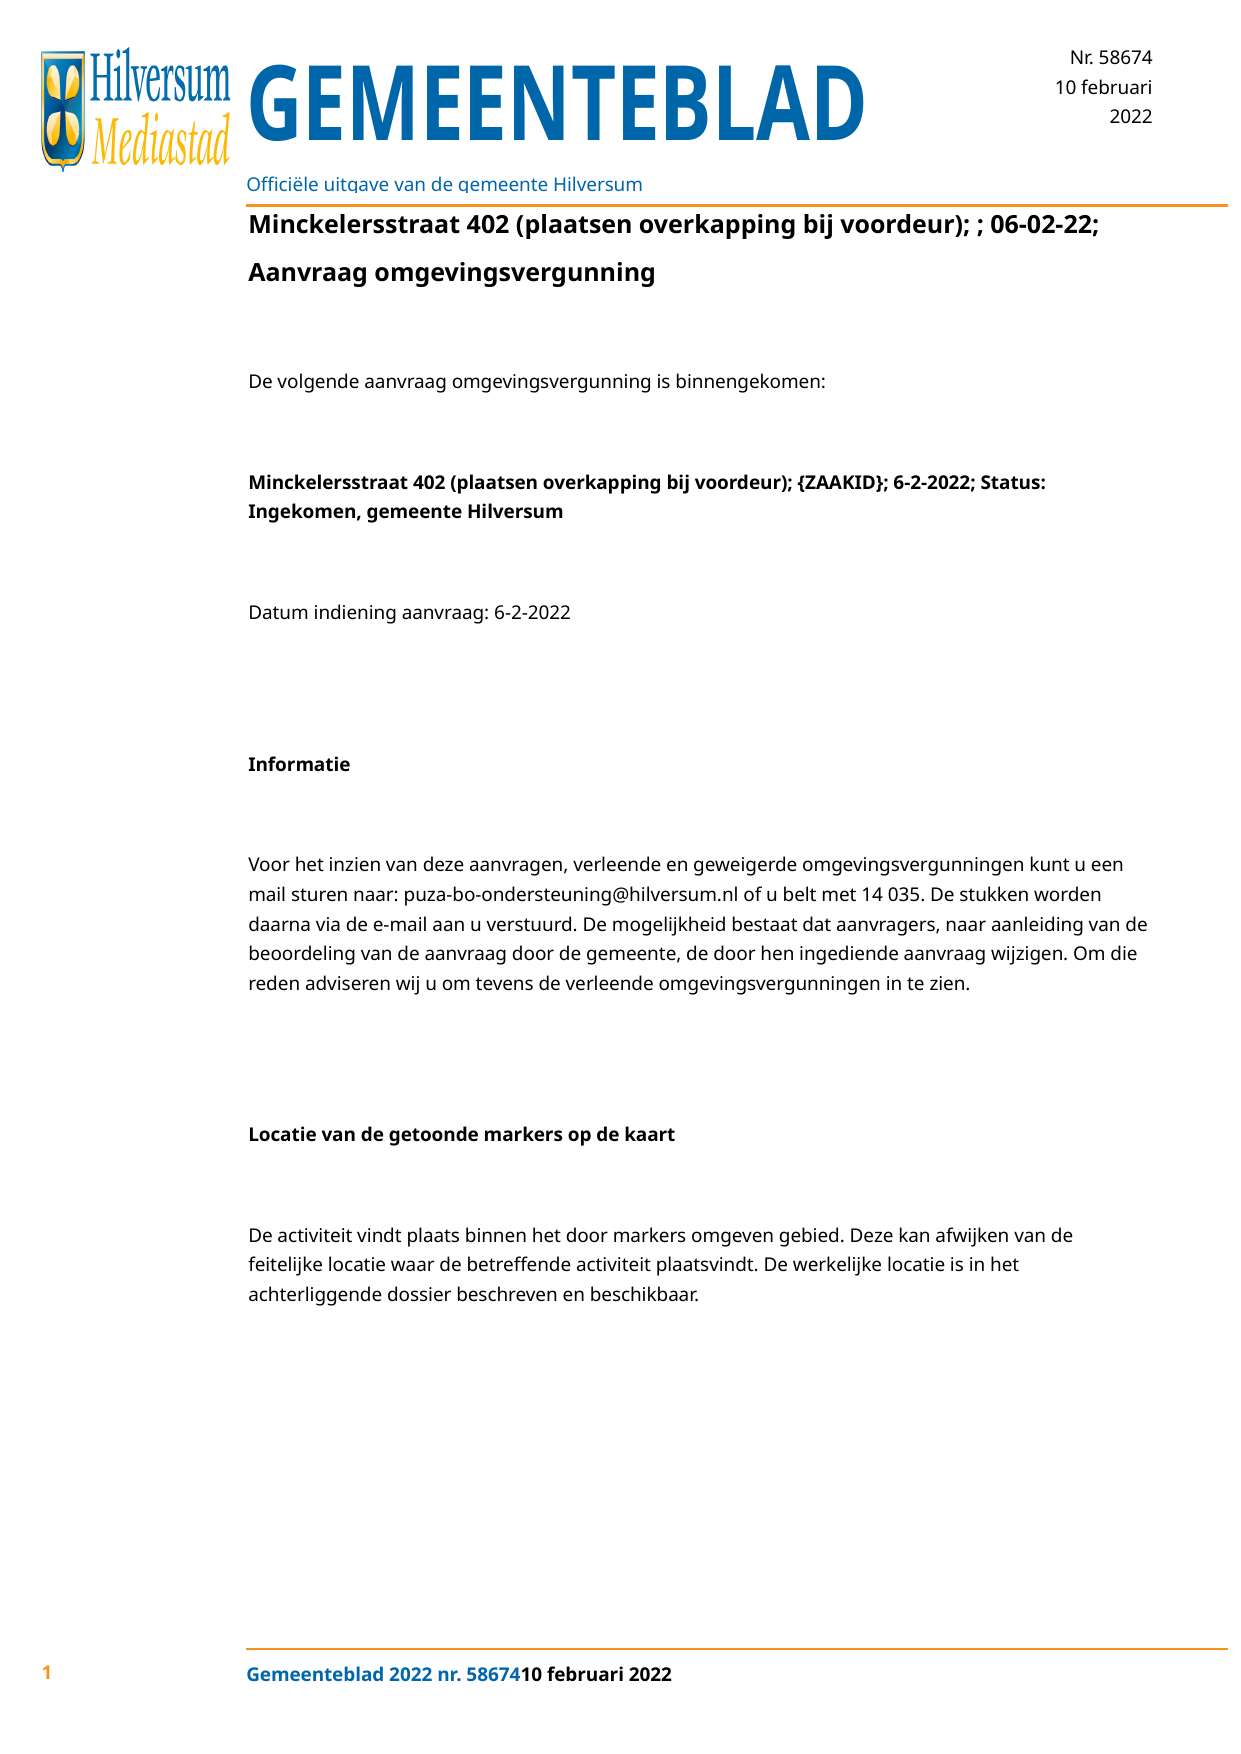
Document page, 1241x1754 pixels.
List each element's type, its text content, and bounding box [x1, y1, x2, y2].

text Informatie [248, 751, 1152, 777]
picture [41, 47, 231, 172]
text Minckelersstraat 402 (plaatsen overkapping bij voordeur); {ZAAKID}; 6-2-2022; Status: Ingekomen, gemeente Hilversum [248, 469, 1152, 524]
text Datum indiening aanvraag: 6-2-2022 [248, 599, 1152, 625]
text De activiteit vindt plaats binnen het door markers omgeven gebied. Deze kan afwijken van de feitelijke locatie waar de betreffende activiteit plaatsvindt. De werkelijke locatie is in het achterliggende dossier beschreven en beschikbaar. [248, 1222, 1152, 1307]
text Locatie van de getoonde markers op de kaart [248, 1121, 1152, 1147]
text Minckelersstraat 402 (plaatsen overkapping bij voordeur); ; 06-02-22; Aanvraag omgevingsvergunning [248, 207, 1152, 288]
text Voor het inzien van deze aanvragen, verleende en geweigerde omgevingsvergunningen kunt u een mail sturen naar: puza-bo-ondersteuning@hilversum.nl of u belt met 14 035. De stukken worden daarna via de e-mail aan u verstuurd. De mogelijkheid bestaat dat aanvragers, naar aanleiding van de beoordeling van de aanvraag door de gemeente, de door hen ingediende aanvraag wijzigen. Om die reden adviseren wij u om tevens de verleende omgevingsvergunningen in te zien. [248, 852, 1152, 996]
text De volgende aanvraag omgevingsvergunning is binnengekomen: [248, 368, 1152, 394]
